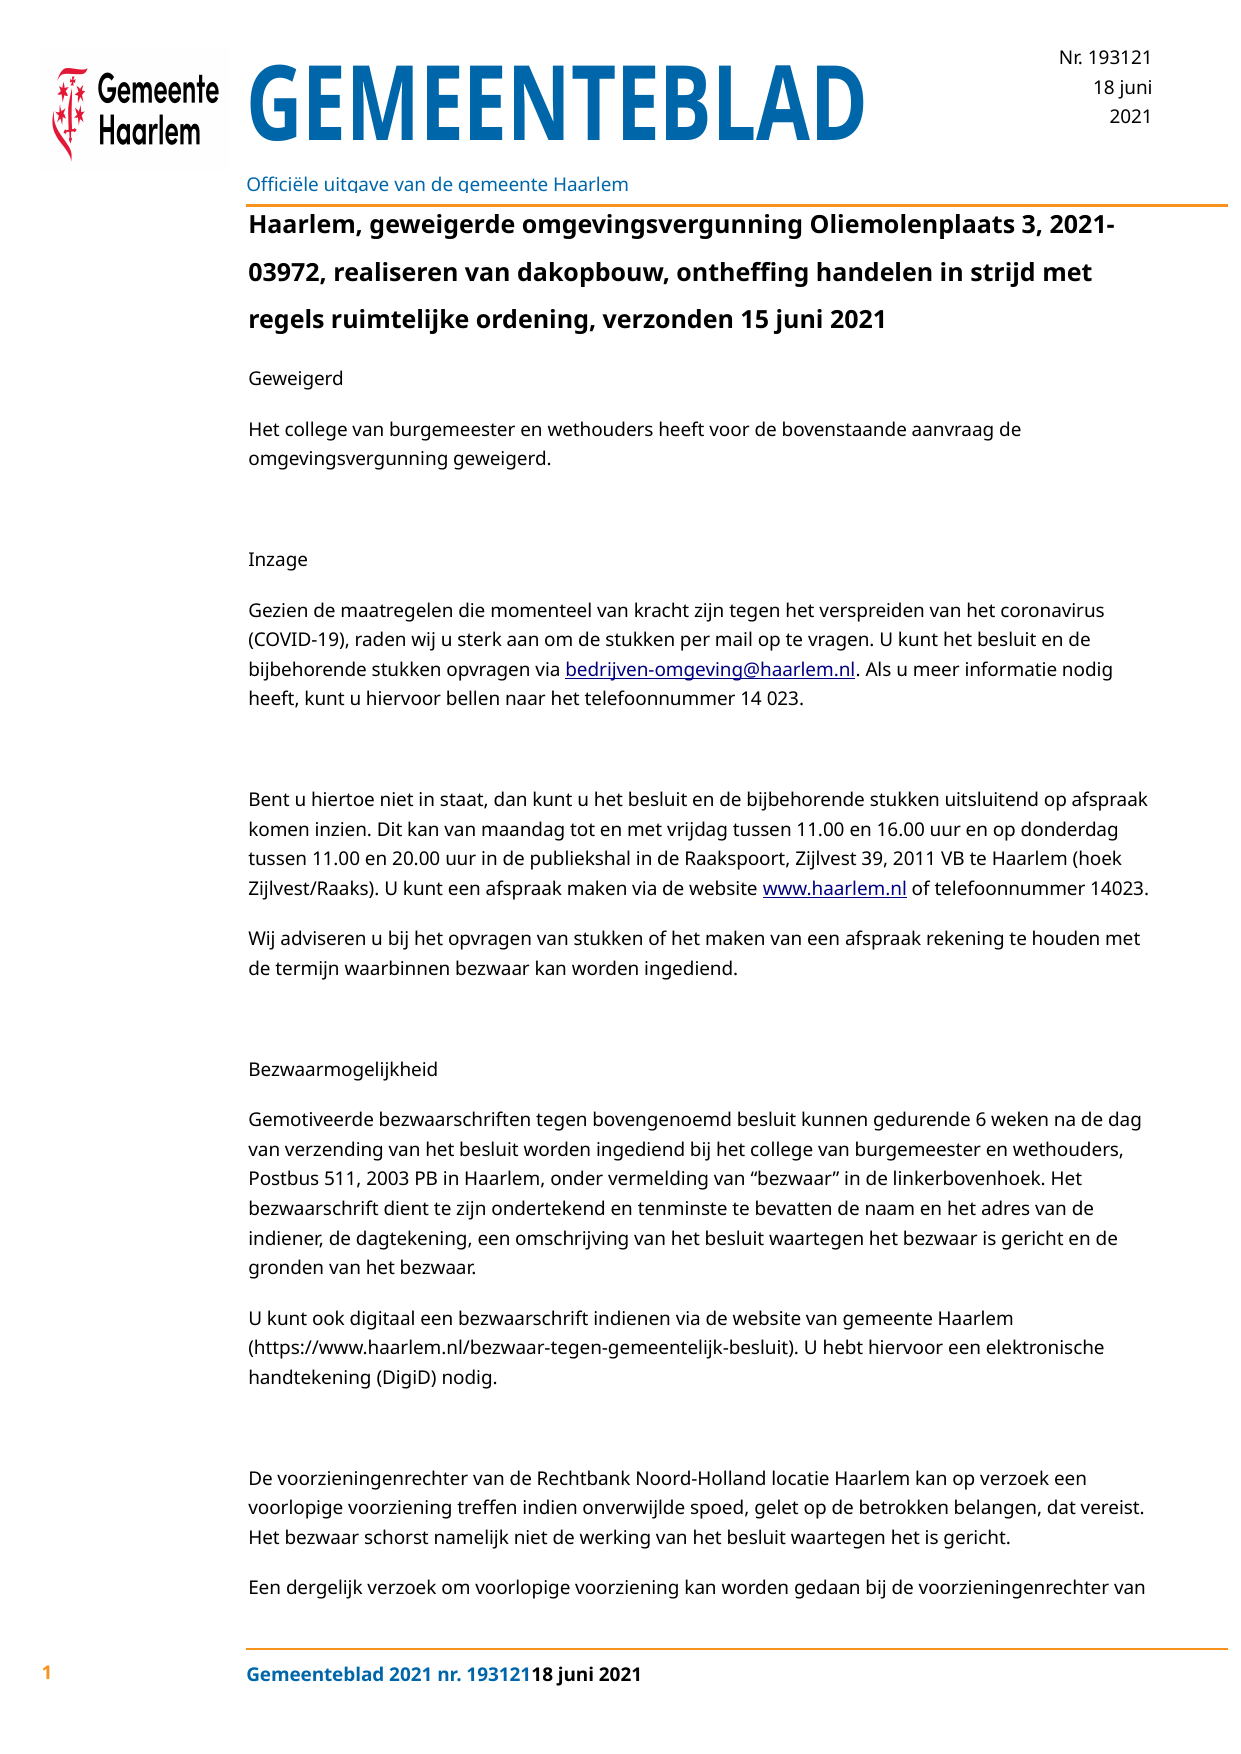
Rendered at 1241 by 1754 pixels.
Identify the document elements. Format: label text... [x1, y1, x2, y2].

text U kunt ook digitaal een bezwaarschrift indienen via de website van gemeente Haarlem (https://www.haarlem.nl/bezwaar-tegen-gemeentelijk-besluit). U hebt hiervoor een elektronische handtekening (DigiD) nodig. [248, 1305, 1152, 1389]
text Geweigerd [248, 366, 1152, 391]
text Haarlem, geweigerde omgevingsvergunning Oliemolenplaats 3, 2021-03972, realiseren van dakopbouw, ontheffing handelen in strijd met regels ruimtelijke ordening, verzonden 15 juni 2021 [248, 207, 1152, 336]
text Inzage [248, 546, 1152, 572]
text Bezwaarmogelijkheid [248, 1056, 1152, 1082]
text Bent u hiertoe niet in staat, dan kunt u het besluit en de bijbehorende stukken uitsluitend op afspraak komen inzien. Dit kan van maandag tot en met vrijdag tussen 11.00 en 16.00 uur en op donderdag tussen 11.00 en 20.00 uur in de publiekshal in de Raakspoort, Zijlvest 39, 2011 VB te Haarlem (hoek Zijlvest/Raaks). U kunt een afspraak maken via de website www.haarlem.nl of telefoonnummer 14023. [248, 786, 1152, 901]
text Een dergelijk verzoek om voorlopige voorziening kan worden gedaan bij de voorzieningenrechter van [248, 1574, 1152, 1600]
text Gezien de maatregelen die momenteel van kracht zijn tegen het verspreiden van het coronavirus (COVID-19), raden wij u sterk aan om de stukken per mail op te vragen. U kunt het besluit en de bijbehorende stukken opvragen via bedrijven-omgeving@haarlem.nl. Als u meer informatie nodig heeft, kunt u hiervoor bellen naar het telefoonnummer 14 023. [248, 597, 1152, 711]
text Wij adviseren u bij het opvragen van stukken of het maken van een afspraak rekening te houden met de termijn waarbinnen bezwaar kan worden ingediend. [248, 926, 1152, 981]
text De voorzieningenrechter van de Rechtbank Noord-Holland locatie Haarlem kan op verzoek een voorlopige voorziening treffen indien onverwijlde spoed, gelet op de betrokken belangen, dat vereist. Het bezwaar schorst namelijk niet de werking van het besluit waartegen het is gericht. [248, 1465, 1152, 1549]
picture [41, 47, 231, 172]
text Het college van burgemeester en wethouders heeft voor de bovenstaande aanvraag de omgevingsvergunning geweigerd. [248, 416, 1152, 471]
text Gemotiveerde bezwaarschriften tegen bovengenoemd besluit kunnen gedurende 6 weken na de dag van verzending van het besluit worden ingediend bij het college van burgemeester en wethouders, Postbus 511, 2003 PB in Haarlem, onder vermelding van “bezwaar” in de linkerbovenhoek. Het bezwaarschrift dient te zijn ondertekend en tenminste te bevatten de naam en het adres van de indiener, de dagtekening, een omschrijving van het besluit waartegen het bezwaar is gericht en de gronden van het bezwaar. [248, 1106, 1152, 1280]
